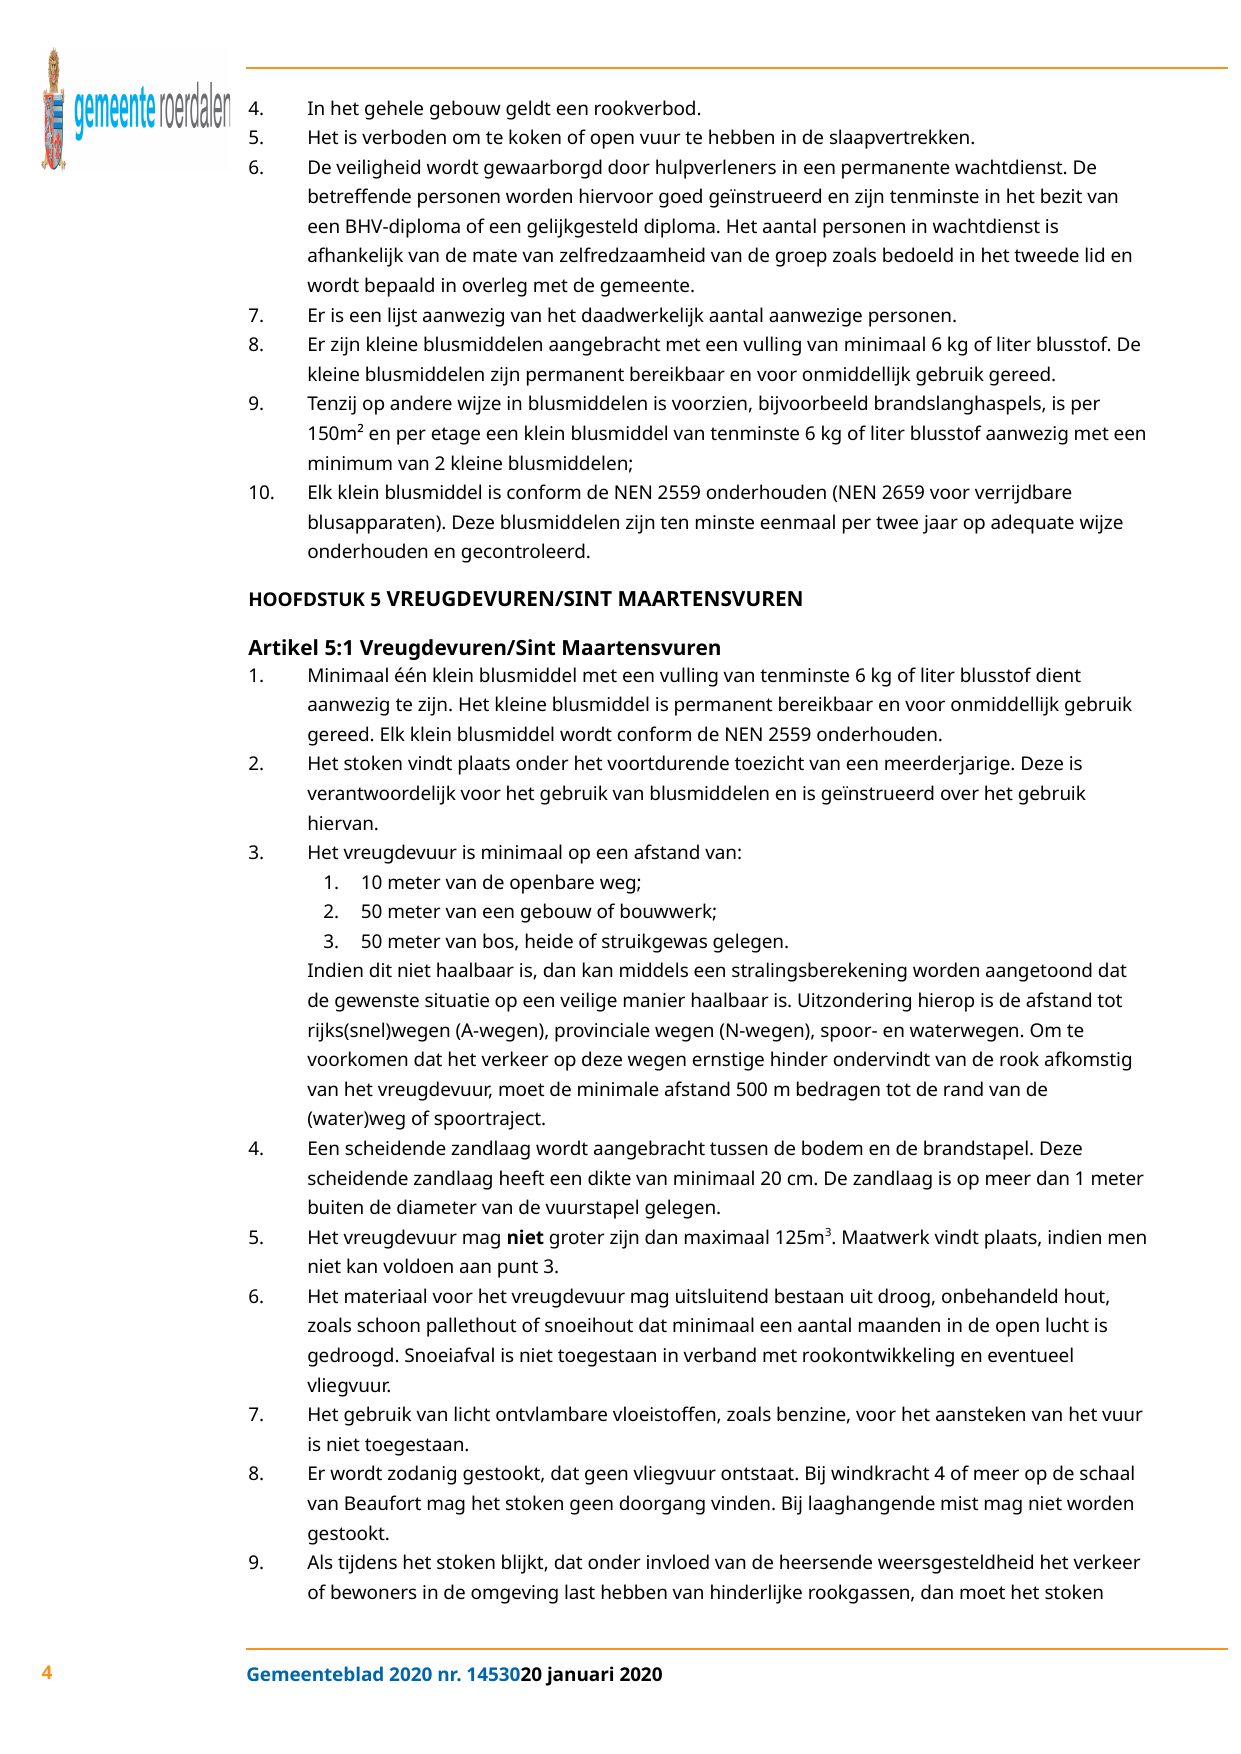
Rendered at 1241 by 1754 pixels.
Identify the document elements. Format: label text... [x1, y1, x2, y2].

list Tenzij op andere wijze in blusmiddelen is voorzien, bijvoorbeeld brandslanghaspels, is per 150m² en per etage een klein blusmiddel van tenminste 6 kg of liter blusstof aanwezig met een minimum van 2 kleine blusmiddelen; [248, 391, 1152, 476]
list Het gebruik van licht ontvlambare vloeistoffen, zoals benzine, voor het aansteken van het vuur is niet toegestaan. [248, 1401, 1152, 1457]
text HOOFDSTUK 5 VREUGDEVUREN/SINT MAARTENSVUREN [248, 584, 1152, 613]
list 50 meter van een gebouw of bouwwerk; [323, 898, 1152, 924]
list Er is een lijst aanwezig van het daadwerkelijk aantal aanwezige personen. [248, 302, 1152, 328]
list De veiligheid wordt gewaarborgd door hulpverleners in een permanente wachtdienst. De betreffende personen worden hiervoor goed geïnstrueerd en zijn tenminste in het bezit van een BHV-diploma of een gelijkgesteld diploma. Het aantal personen in wachtdienst is afhankelijk van de mate van zelfredzaamheid van de groep zoals bedoeld in het tweede lid en wordt bepaald in overleg met de gemeente. [248, 154, 1152, 298]
list Een scheidende zandlaag wordt aangebracht tussen de bodem en de brandstapel. Deze scheidende zandlaag heeft een dikte van minimaal 20 cm. De zandlaag is op meer dan 1 meter buiten de diameter van de vuurstapel gelegen. [248, 1135, 1152, 1220]
list Er zijn kleine blusmiddelen aangebracht met een vulling van minimaal 6 kg of liter blusstof. De kleine blusmiddelen zijn permanent bereikbaar en voor onmiddellijk gebruik gereed. [248, 331, 1152, 387]
list 10 meter van de openbare weg; [323, 869, 1152, 895]
list Elk klein blusmiddel is conform de NEN 2559 onderhouden (NEN 2659 voor verrijdbare blusapparaten). Deze blusmiddelen zijn ten minste eenmaal per twee jaar op adequate wijze onderhouden en gecontroleerd. [248, 479, 1152, 564]
list In het gehele gebouw geldt een rookverbod. [248, 95, 1152, 121]
list Als tijdens het stoken blijkt, dat onder invloed van de heersende weersgesteldheid het verkeer of bewoners in de omgeving last hebben van hinderlijke rookgassen, dan moet het stoken [248, 1549, 1152, 1605]
list Indien dit niet haalbaar is, dan kan middels een stralingsberekening worden aangetoond dat de gewenste situatie op een veilige manier haalbaar is. Uitzondering hierop is de afstand tot rijks(snel)wegen (A-wegen), provinciale wegen (N-wegen), spoor- en waterwegen. Om te voorkomen dat het verkeer op deze wegen ernstige hinder ondervindt van de rook afkomstig van het vreugdevuur, moet de minimale afstand 500 m bedragen tot de rand van de (water)weg of spoortraject. [248, 958, 1152, 1131]
picture [41, 47, 231, 172]
list Het stoken vindt plaats onder het voortdurende toezicht van een meerderjarige. Deze is verantwoordelijk voor het gebruik van blusmiddelen en is geïnstrueerd over het gebruik hiervan. [248, 751, 1152, 836]
list Het vreugdevuur is minimaal op een afstand van: [248, 839, 1152, 865]
list Minimaal één klein blusmiddel met een vulling van tenminste 6 kg of liter blusstof dient aanwezig te zijn. Het kleine blusmiddel is permanent bereikbaar en voor onmiddellijk gebruik gereed. Elk klein blusmiddel wordt conform de NEN 2559 onderhouden. [248, 662, 1152, 747]
list Het materiaal voor het vreugdevuur mag uitsluitend bestaan uit droog, onbehandeld hout, zoals schoon pallethout of snoeihout dat minimaal een aantal maanden in de open lucht is gedroogd. Snoeiafval is niet toegestaan in verband met rookontwikkeling en eventueel vliegvuur. [248, 1283, 1152, 1398]
list Het is verboden om te koken of open vuur te hebben in de slaapvertrekken. [248, 124, 1152, 150]
text Artikel 5:1 Vreugdevuren/Sint Maartensvuren [248, 633, 1152, 662]
list Er wordt zodanig gestookt, dat geen vliegvuur ontstaat. Bij windkracht 4 of meer op de schaal van Beaufort mag het stoken geen doorgang vinden. Bij laaghangende mist mag niet worden gestookt. [248, 1461, 1152, 1546]
list Het vreugdevuur mag niet groter zijn dan maximaal 125m3. Maatwerk vindt plaats, indien men niet kan voldoen aan punt 3. [248, 1224, 1152, 1279]
list 50 meter van bos, heide of struikgewas gelegen. [323, 928, 1152, 954]
